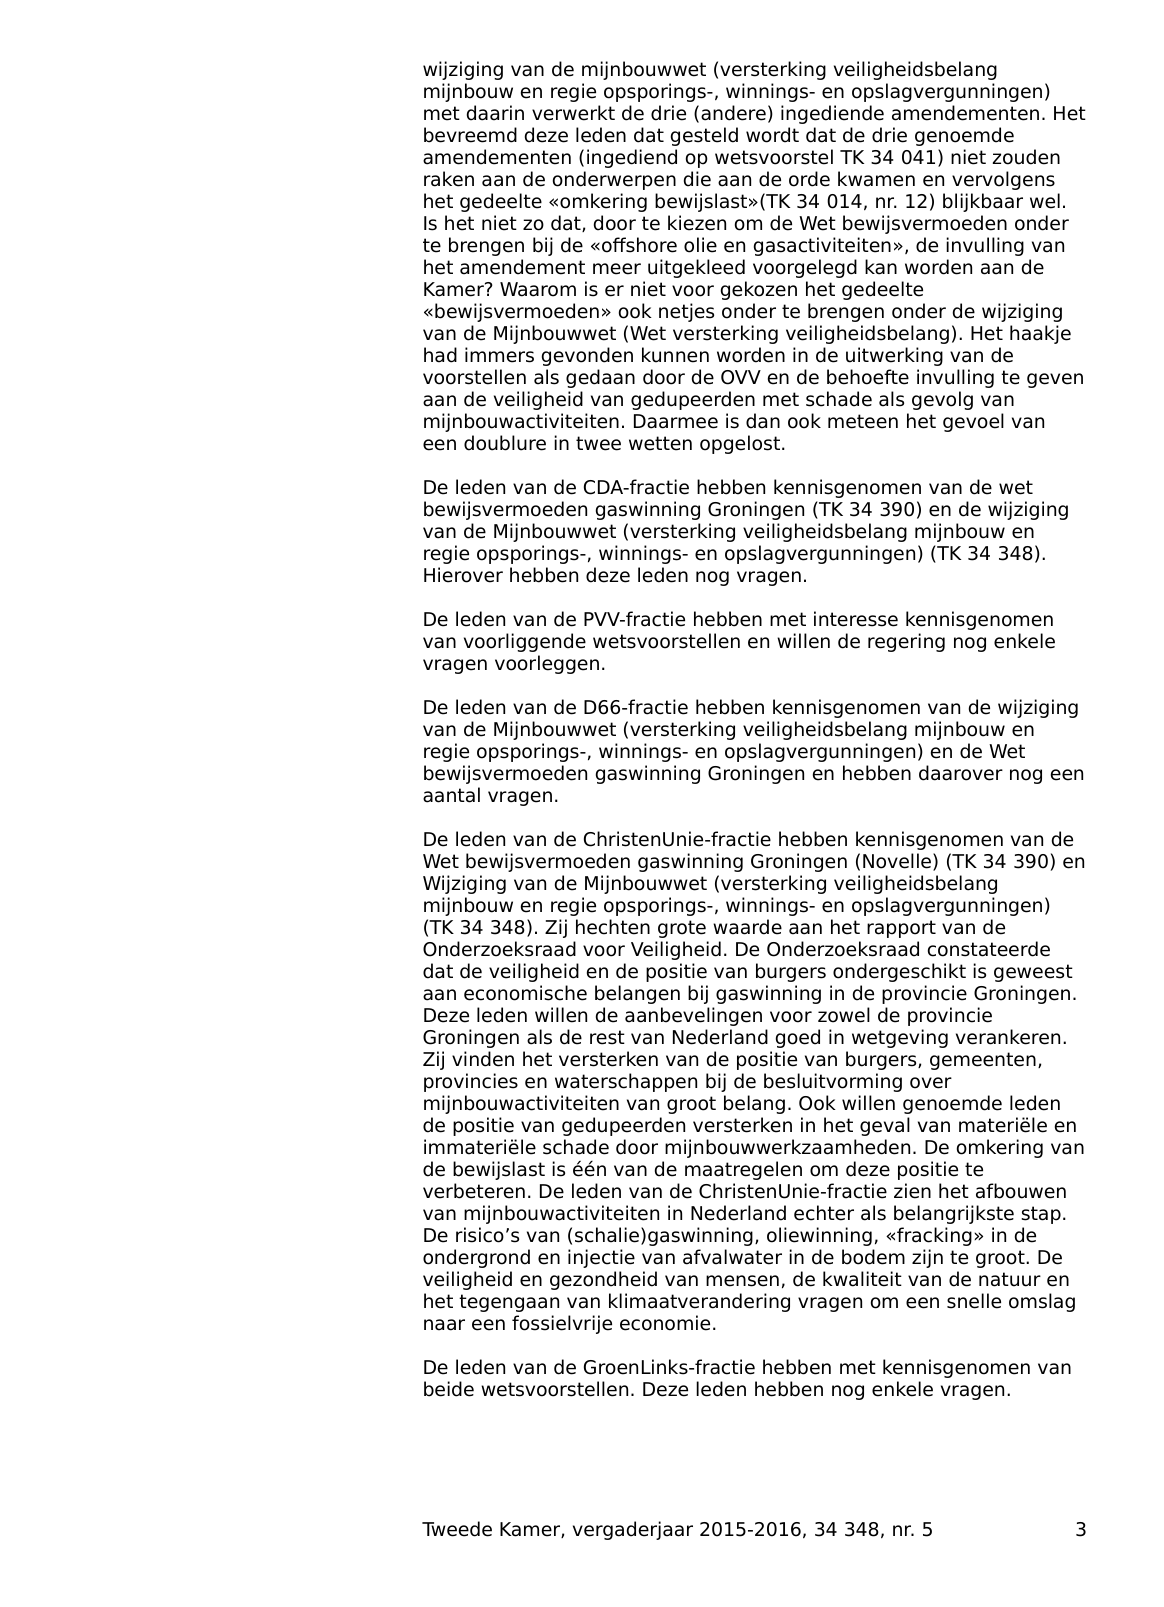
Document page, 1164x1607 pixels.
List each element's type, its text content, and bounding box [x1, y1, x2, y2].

text wijziging van de mijnbouwwet (versterking veiligheidsbelang mijnbouw en regie opsporings-, winnings- en opslagvergunningen) met daarin verwerkt de drie (andere) ingediende amendementen. Het bevreemd deze leden dat gesteld wordt dat de drie genoemde amendementen (ingediend op wetsvoorstel TK 34 041) niet zouden raken aan de onderwerpen die aan de orde kwamen en vervolgens het gedeelte «omkering bewijslast»(TK 34 014, nr. 12) blijkbaar wel. Is het niet zo dat, door te kiezen om de Wet bewijsvermoeden onder te brengen bij de «offshore olie en gasactiviteiten», de invulling van het amendement meer uitgekleed voorgelegd kan worden aan de Kamer? Waarom is er niet voor gekozen het gedeelte «bewijsvermoeden» ook netjes onder te brengen onder de wijziging van de Mijnbouwwet (Wet versterking veiligheidsbelang). Het haakje had immers gevonden kunnen worden in de uitwerking van de voorstellen als gedaan door de OVV en de behoefte invulling te geven aan de veiligheid van gedupeerden met schade als gevolg van mijnbouwactiviteiten. Daarmee is dan ook meteen het gevoel van een doublure in twee wetten opgelost. [422, 59, 1087, 455]
text De leden van de PVV-fractie hebben met interesse kennisgenomen van voorliggende wetsvoorstellen en willen de regering nog enkele vragen voorleggen. [422, 609, 1087, 675]
text De leden van de D66-fractie hebben kennisgenomen van de wijziging van de Mijnbouwwet (versterking veiligheidsbelang mijnbouw en regie opsporings-, winnings- en opslagvergunningen) en de Wet bewijsvermoeden gaswinning Groningen en hebben daarover nog een aantal vragen. [422, 697, 1087, 807]
text De leden van de ChristenUnie-fractie hebben kennisgenomen van de Wet bewijsvermoeden gaswinning Groningen (Novelle) (TK 34 390) en Wijziging van de Mijnbouwwet (versterking veiligheidsbelang mijnbouw en regie opsporings-, winnings- en opslagvergunningen) (TK 34 348). Zij hechten grote waarde aan het rapport van de Onderzoeksraad voor Veiligheid. De Onderzoeksraad constateerde dat de veiligheid en de positie van burgers ondergeschikt is geweest aan economische belangen bij gaswinning in de provincie Groningen. Deze leden willen de aanbevelingen voor zowel de provincie Groningen als de rest van Nederland goed in wetgeving verankeren. Zij vinden het versterken van de positie van burgers, gemeenten, provincies en waterschappen bij de besluitvorming over mijnbouwactiviteiten van groot belang. Ook willen genoemde leden de positie van gedupeerden versterken in het geval van materiële en immateriële schade door mijnbouwwerkzaamheden. De omkering van de bewijslast is één van de maatregelen om deze positie te verbeteren. De leden van de ChristenUnie-fractie zien het afbouwen van mijnbouwactiviteiten in Nederland echter als belangrijkste stap. De risico’s van (schalie)gaswinning, oliewinning, «fracking» in de ondergrond en injectie van afvalwater in de bodem zijn te groot. De veiligheid en gezondheid van mensen, de kwaliteit van de natuur en het tegengaan van klimaatverandering vragen om een snelle omslag naar een fossielvrije economie. [422, 829, 1087, 1335]
text De leden van de CDA-fractie hebben kennisgenomen van de wet bewijsvermoeden gaswinning Groningen (TK 34 390) en de wijziging van de Mijnbouwwet (versterking veiligheidsbelang mijnbouw en regie opsporings-, winnings- en opslagvergunningen) (TK 34 348). Hierover hebben deze leden nog vragen. [422, 477, 1087, 587]
text De leden van de GroenLinks-fractie hebben met kennisgenomen van beide wetsvoorstellen. Deze leden hebben nog enkele vragen. [422, 1357, 1087, 1401]
